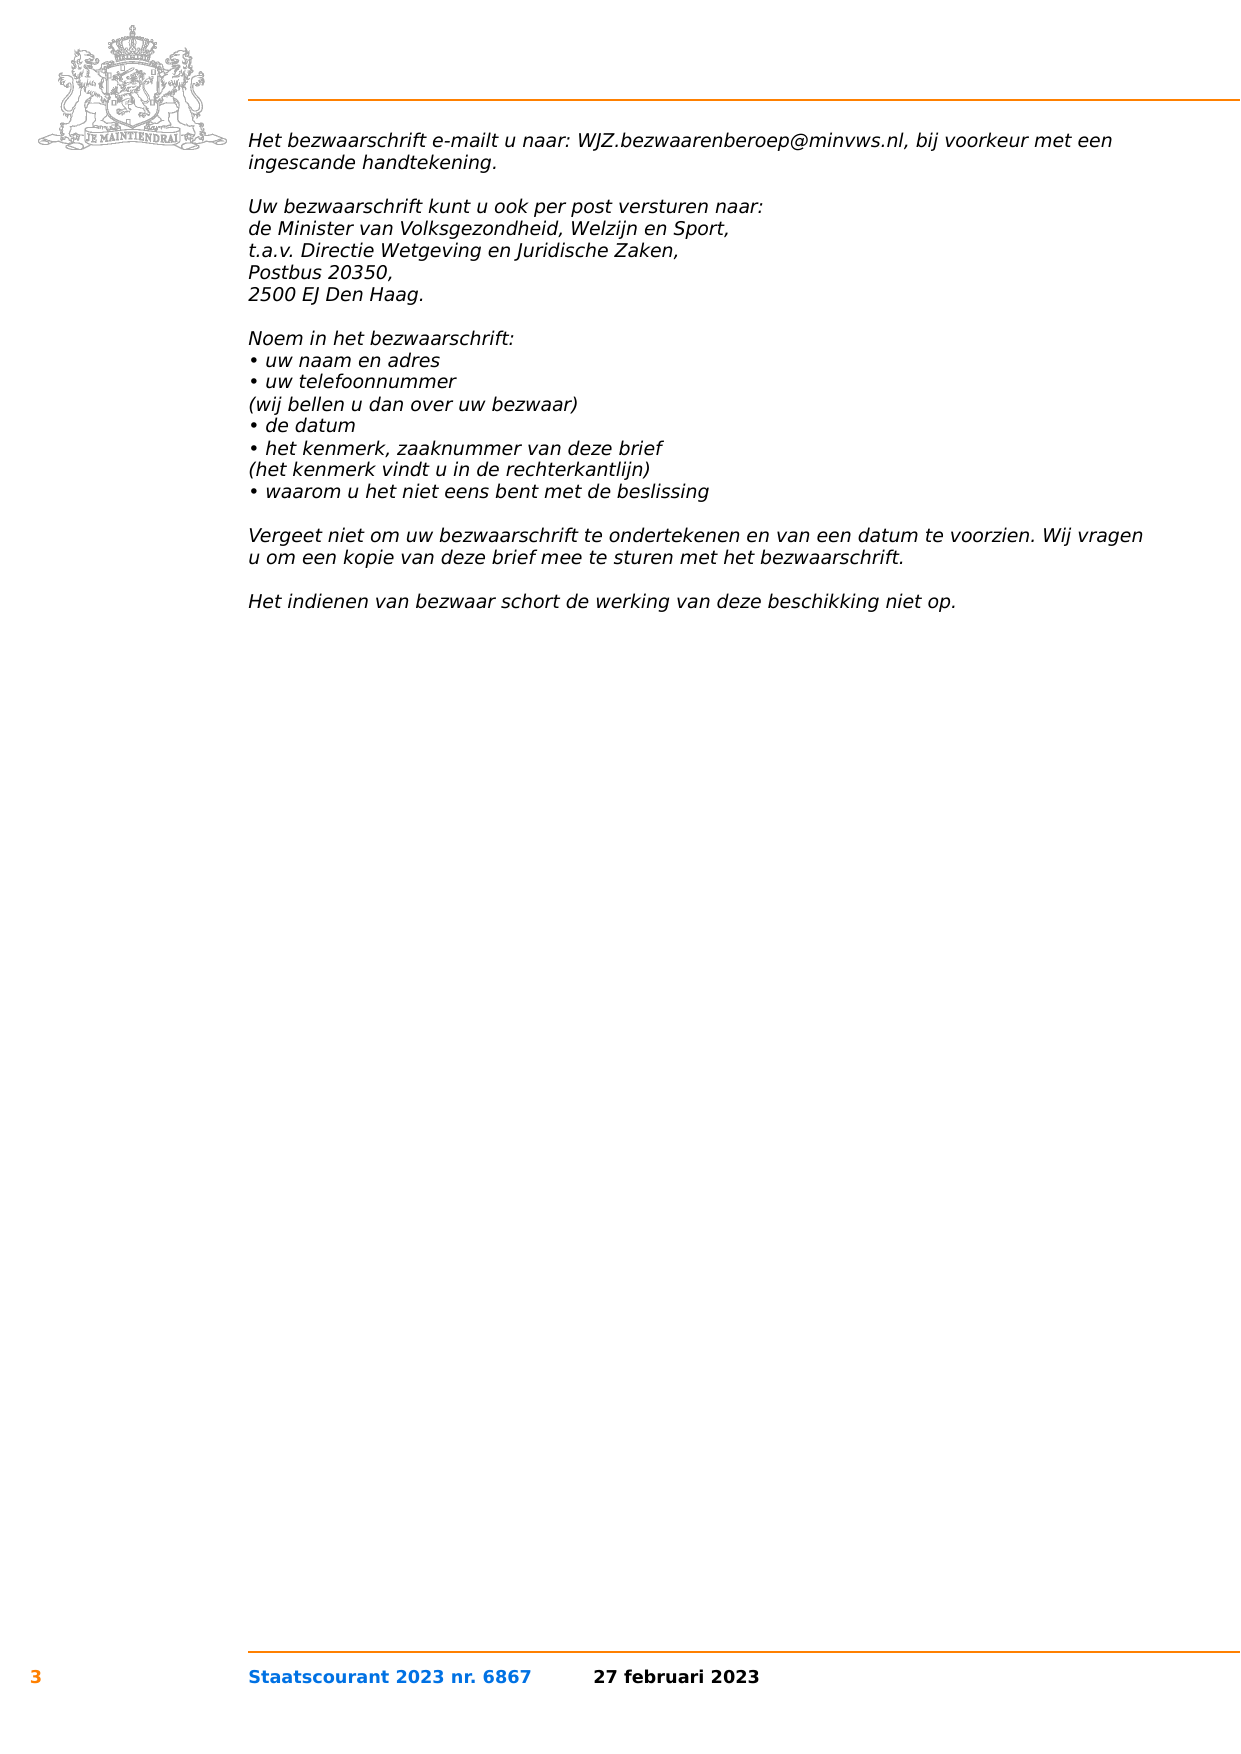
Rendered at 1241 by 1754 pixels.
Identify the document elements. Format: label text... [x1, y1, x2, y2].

text Uw bezwaarschrift kunt u ook per post versturen naar: [248, 196, 1163, 218]
text de Minister van Volksgezondheid, Welzijn en Sport, [248, 218, 1163, 240]
text t.a.v. Directie Wetgeving en Juridische Zaken, [248, 240, 1163, 262]
text Noem in het bezwaarschrift: [248, 327, 1163, 349]
text Het bezwaarschrift e-mailt u naar: WJZ.bezwaarenberoep@minvws.nl, bij voorkeur met een ingescande handtekening. [248, 130, 1163, 174]
picture [38, 25, 227, 150]
text (het kenmerk vindt u in de rechterkantlijn) [248, 459, 1163, 481]
text • uw telefoonnummer [248, 371, 1163, 393]
text Het indienen van bezwaar schort de werking van deze beschikking niet op. [248, 591, 1163, 613]
text Vergeet niet om uw bezwaarschrift te ondertekenen en van een datum te voorzien. Wij vragen u om een kopie van deze brief mee te sturen met het bezwaarschrift. [248, 525, 1163, 569]
text • uw naam en adres [248, 349, 1163, 371]
text • het kenmerk, zaaknummer van deze brief [248, 437, 1163, 459]
text • de datum [248, 415, 1163, 437]
text Postbus 20350, [248, 262, 1163, 284]
text 2500 EJ Den Haag. [248, 284, 1163, 306]
text • waarom u het niet eens bent met de beslissing [248, 481, 1163, 503]
text (wij bellen u dan over uw bezwaar) [248, 393, 1163, 415]
